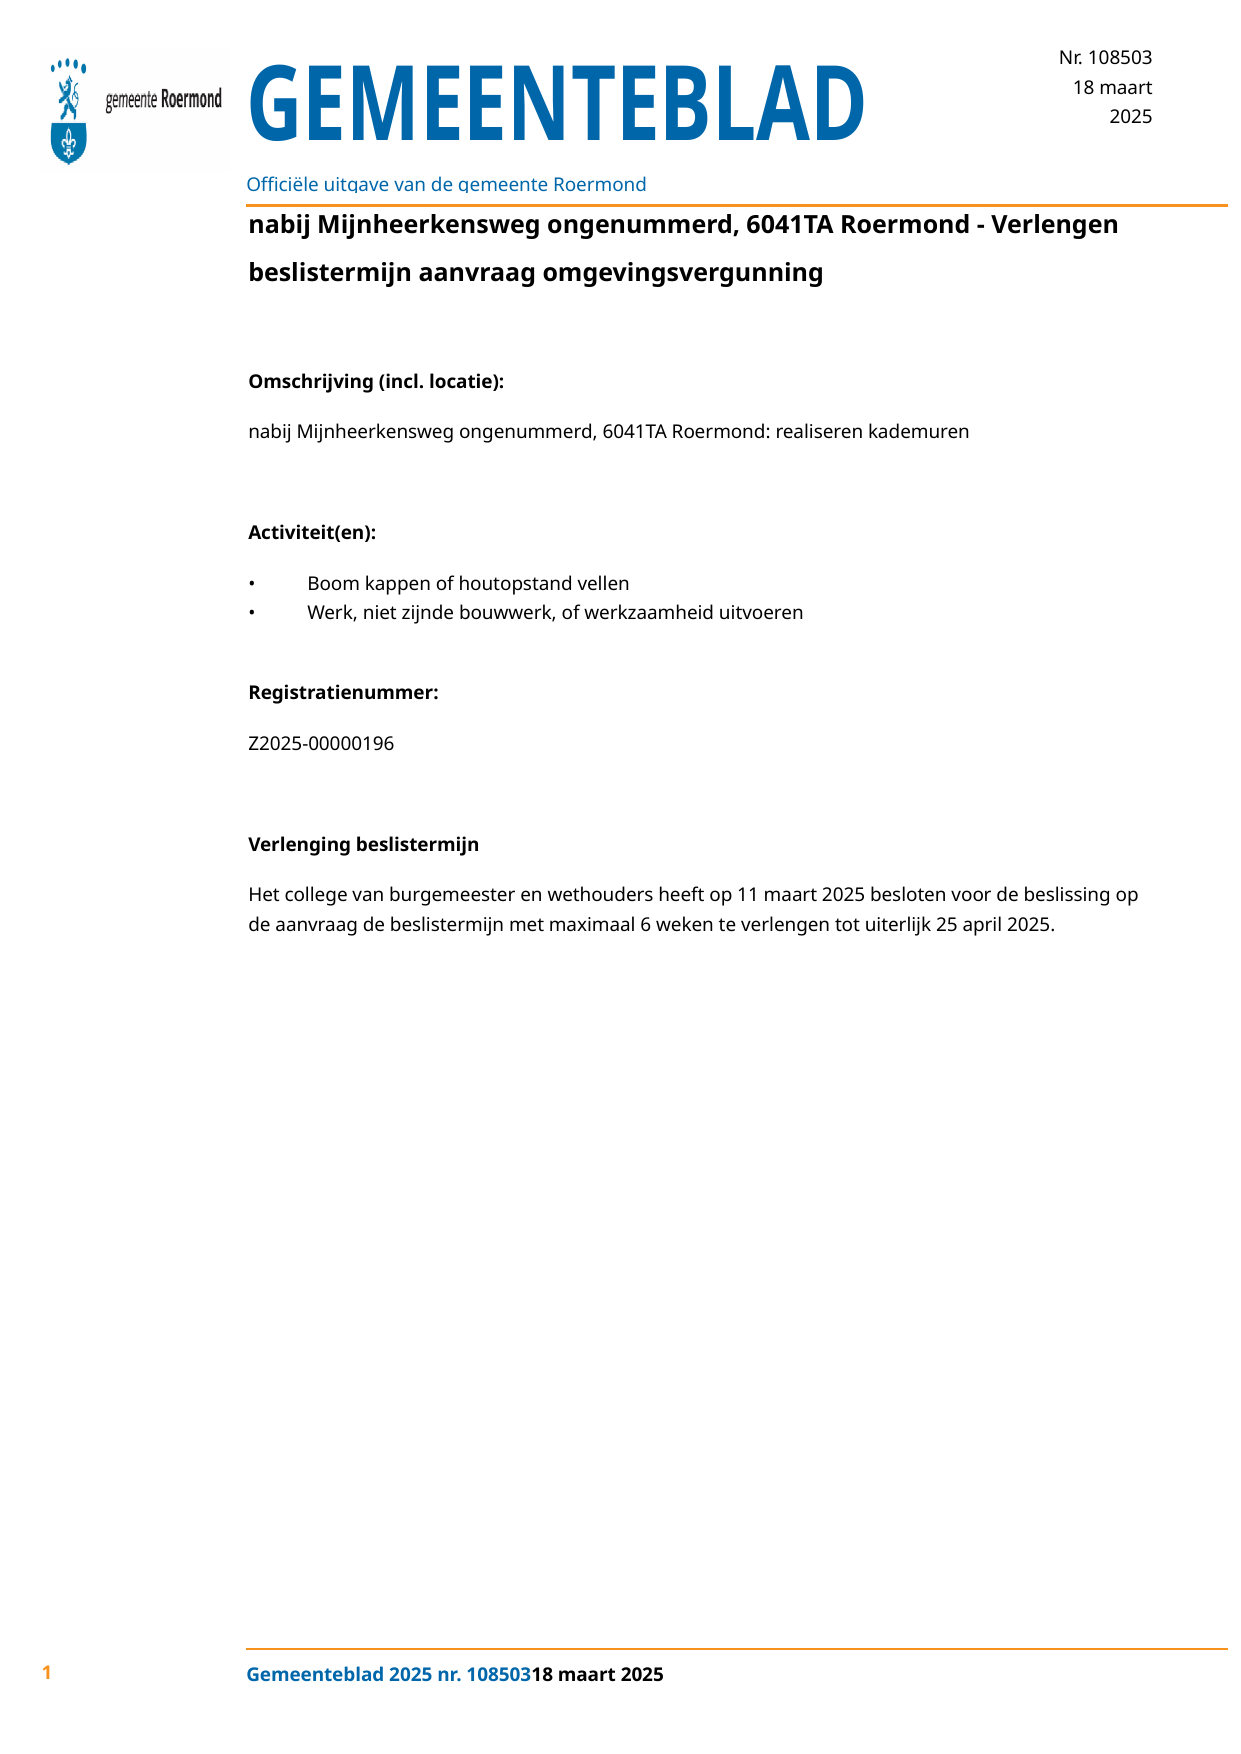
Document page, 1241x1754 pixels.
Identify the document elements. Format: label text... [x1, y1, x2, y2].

text Z2025-00000196 [248, 730, 1152, 756]
picture [41, 47, 231, 172]
text Registratienummer: [248, 679, 1152, 705]
text Activiteit(en): [248, 519, 1152, 545]
list Boom kappen of houtopstand vellen [248, 570, 1152, 596]
text Verlenging beslistermijn [248, 831, 1152, 857]
list Werk, niet zijnde bouwwerk, of werkzaamheid uitvoeren [248, 599, 1152, 625]
text nabij Mijnheerkensweg ongenummerd, 6041TA Roermond: realiseren kademuren [248, 419, 1152, 444]
text nabij Mijnheerkensweg ongenummerd, 6041TA Roermond - Verlengen beslistermijn aanvraag omgevingsvergunning [248, 207, 1152, 288]
text Het college van burgemeester en wethouders heeft op 11 maart 2025 besloten voor de beslissing op de aanvraag de beslistermijn met maximaal 6 weken te verlengen tot uiterlijk 25 april 2025. [248, 881, 1152, 937]
text Omschrijving (incl. locatie): [248, 368, 1152, 394]
